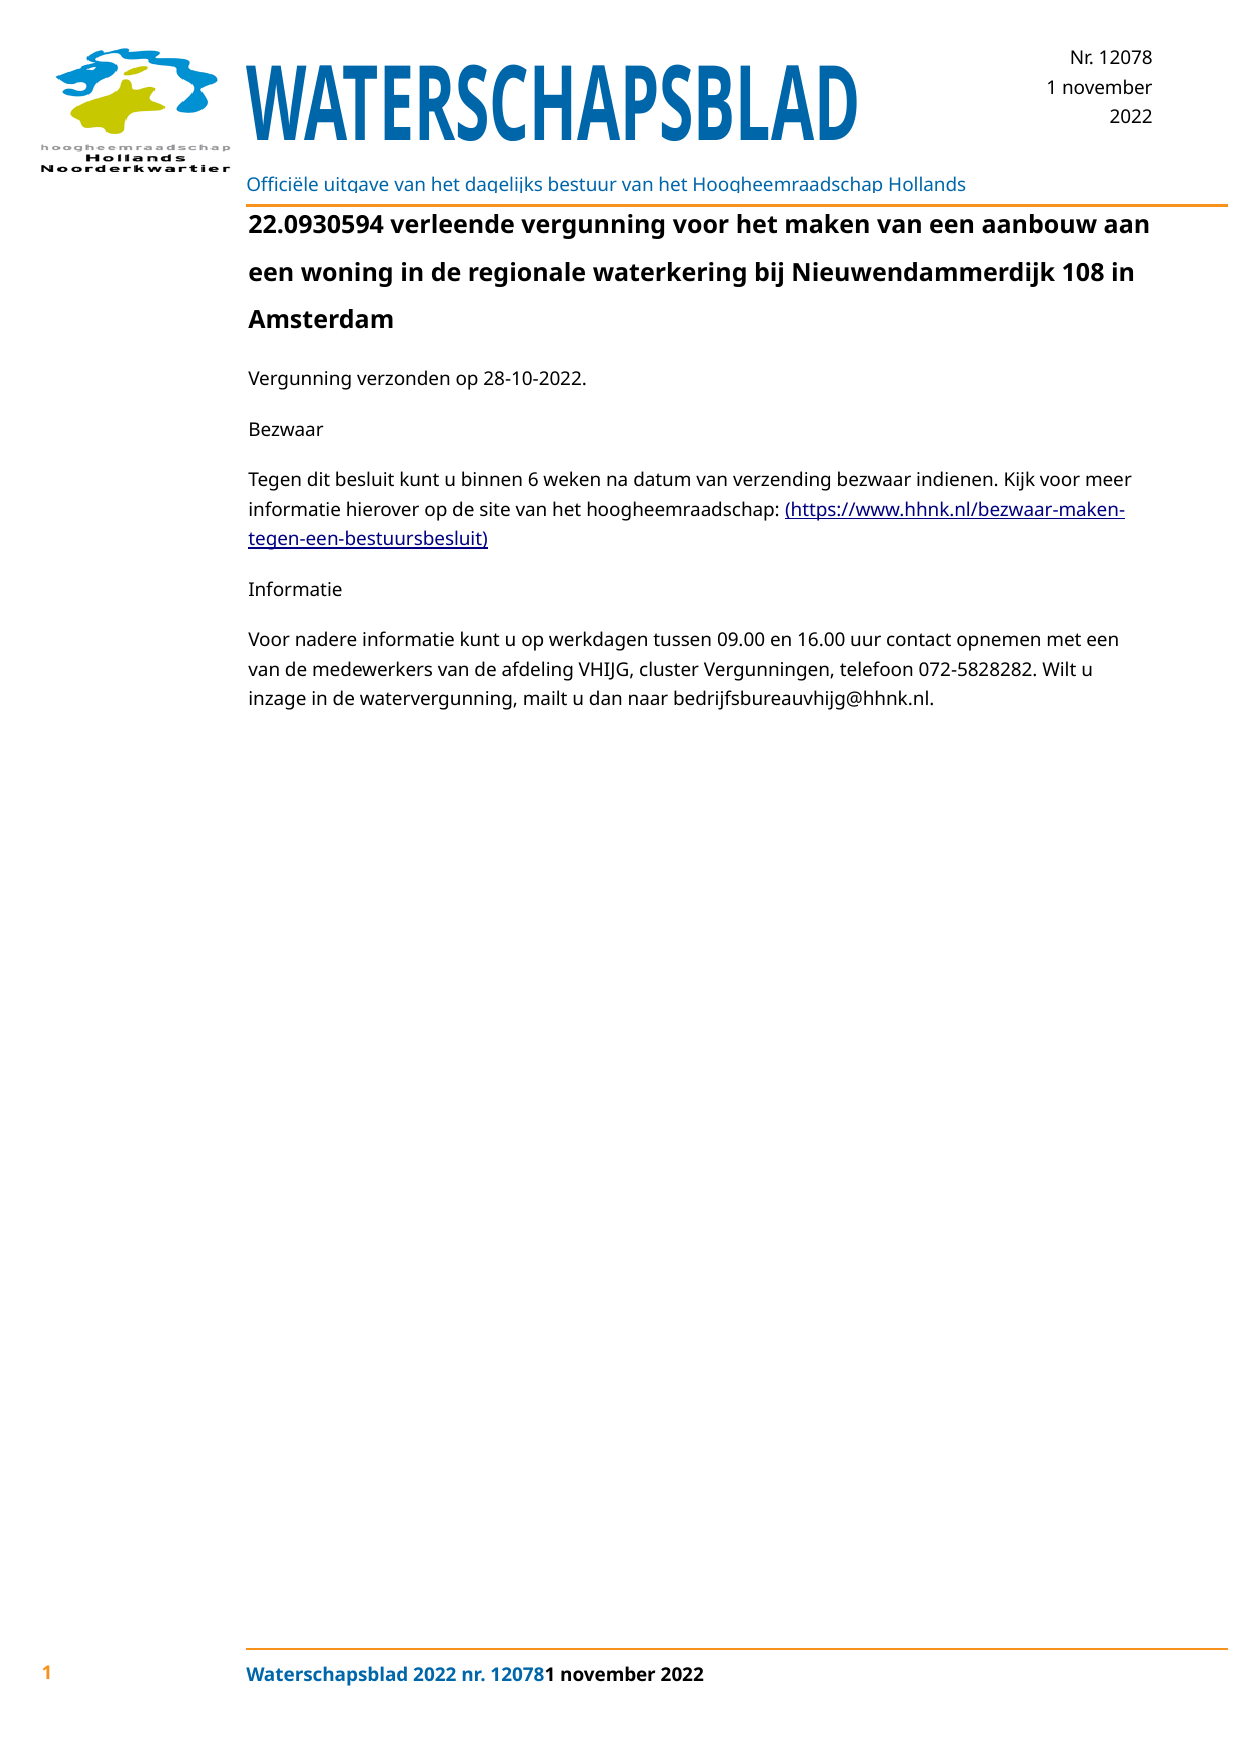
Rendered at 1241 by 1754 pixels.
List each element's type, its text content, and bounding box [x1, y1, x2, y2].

text Informatie [248, 576, 1152, 602]
text Vergunning verzonden op 28-10-2022. [248, 366, 1152, 391]
text Voor nadere informatie kunt u op werkdagen tussen 09.00 en 16.00 uur contact opnemen met een van de medewerkers van de afdeling VHIJG, cluster Vergunningen, telefoon 072-5828282. Wilt u inzage in de watervergunning, mailt u dan naar bedrijfsbureauvhijg@hhnk.nl. [248, 626, 1152, 711]
text Bezwaar [248, 416, 1152, 442]
picture [41, 47, 231, 172]
text 22.0930594 verleende vergunning voor het maken van een aanbouw aan een woning in de regionale waterkering bij Nieuwendammerdijk 108 in Amsterdam [248, 207, 1152, 336]
text Tegen dit besluit kunt u binnen 6 weken na datum van verzending bezwaar indienen. Kijk voor meer informatie hierover op de site van het hoogheemraadschap: (https://www.hhnk.nl/bezwaar-maken-tegen-een-bestuursbesluit) [248, 466, 1152, 551]
